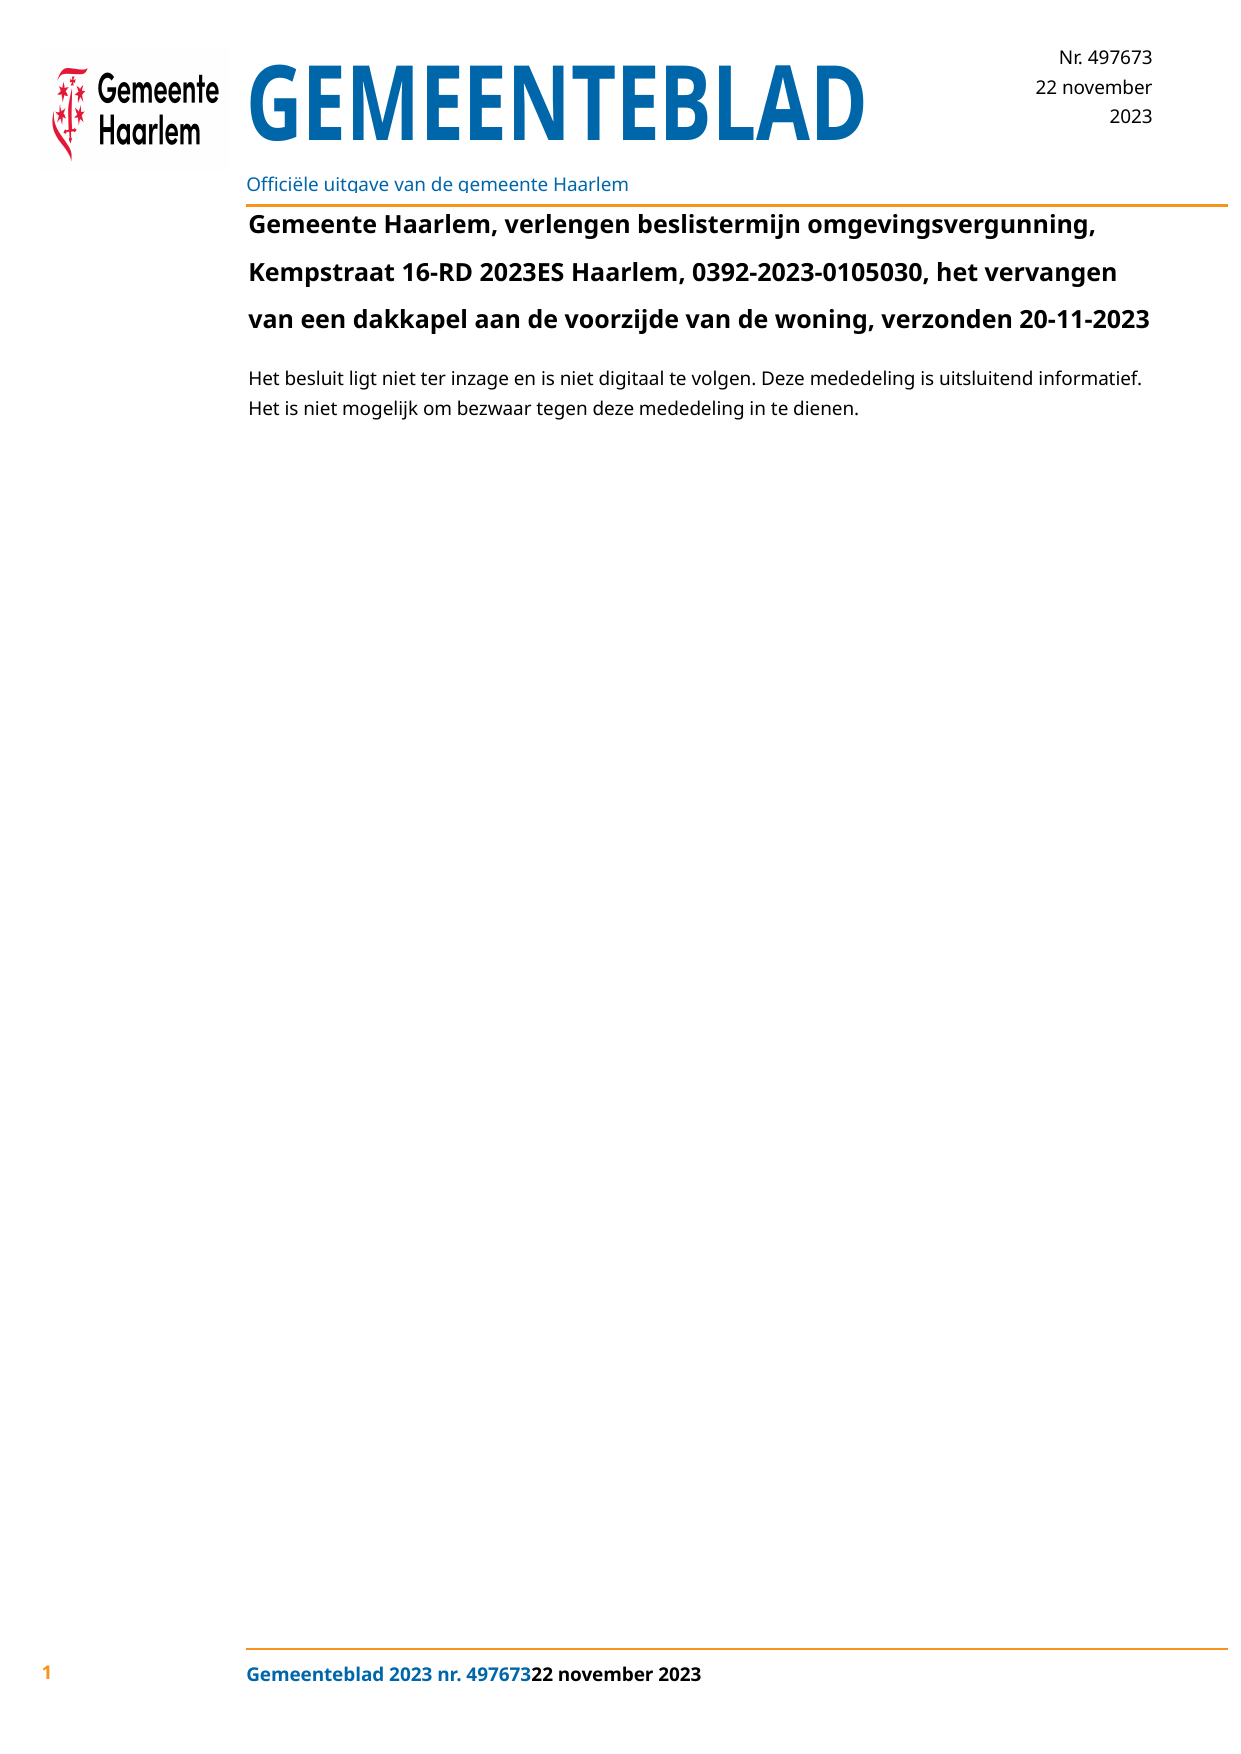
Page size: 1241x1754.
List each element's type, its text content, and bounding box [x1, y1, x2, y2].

picture [41, 47, 231, 172]
text Het besluit ligt niet ter inzage en is niet digitaal te volgen. Deze mededeling is uitsluitend informatief. Het is niet mogelijk om bezwaar tegen deze mededeling in te dienen. [248, 366, 1152, 421]
text Gemeente Haarlem, verlengen beslistermijn omgevingsvergunning, Kempstraat 16-RD 2023ES Haarlem, 0392-2023-0105030, het vervangen van een dakkapel aan de voorzijde van de woning, verzonden 20-11-2023 [248, 207, 1152, 336]
